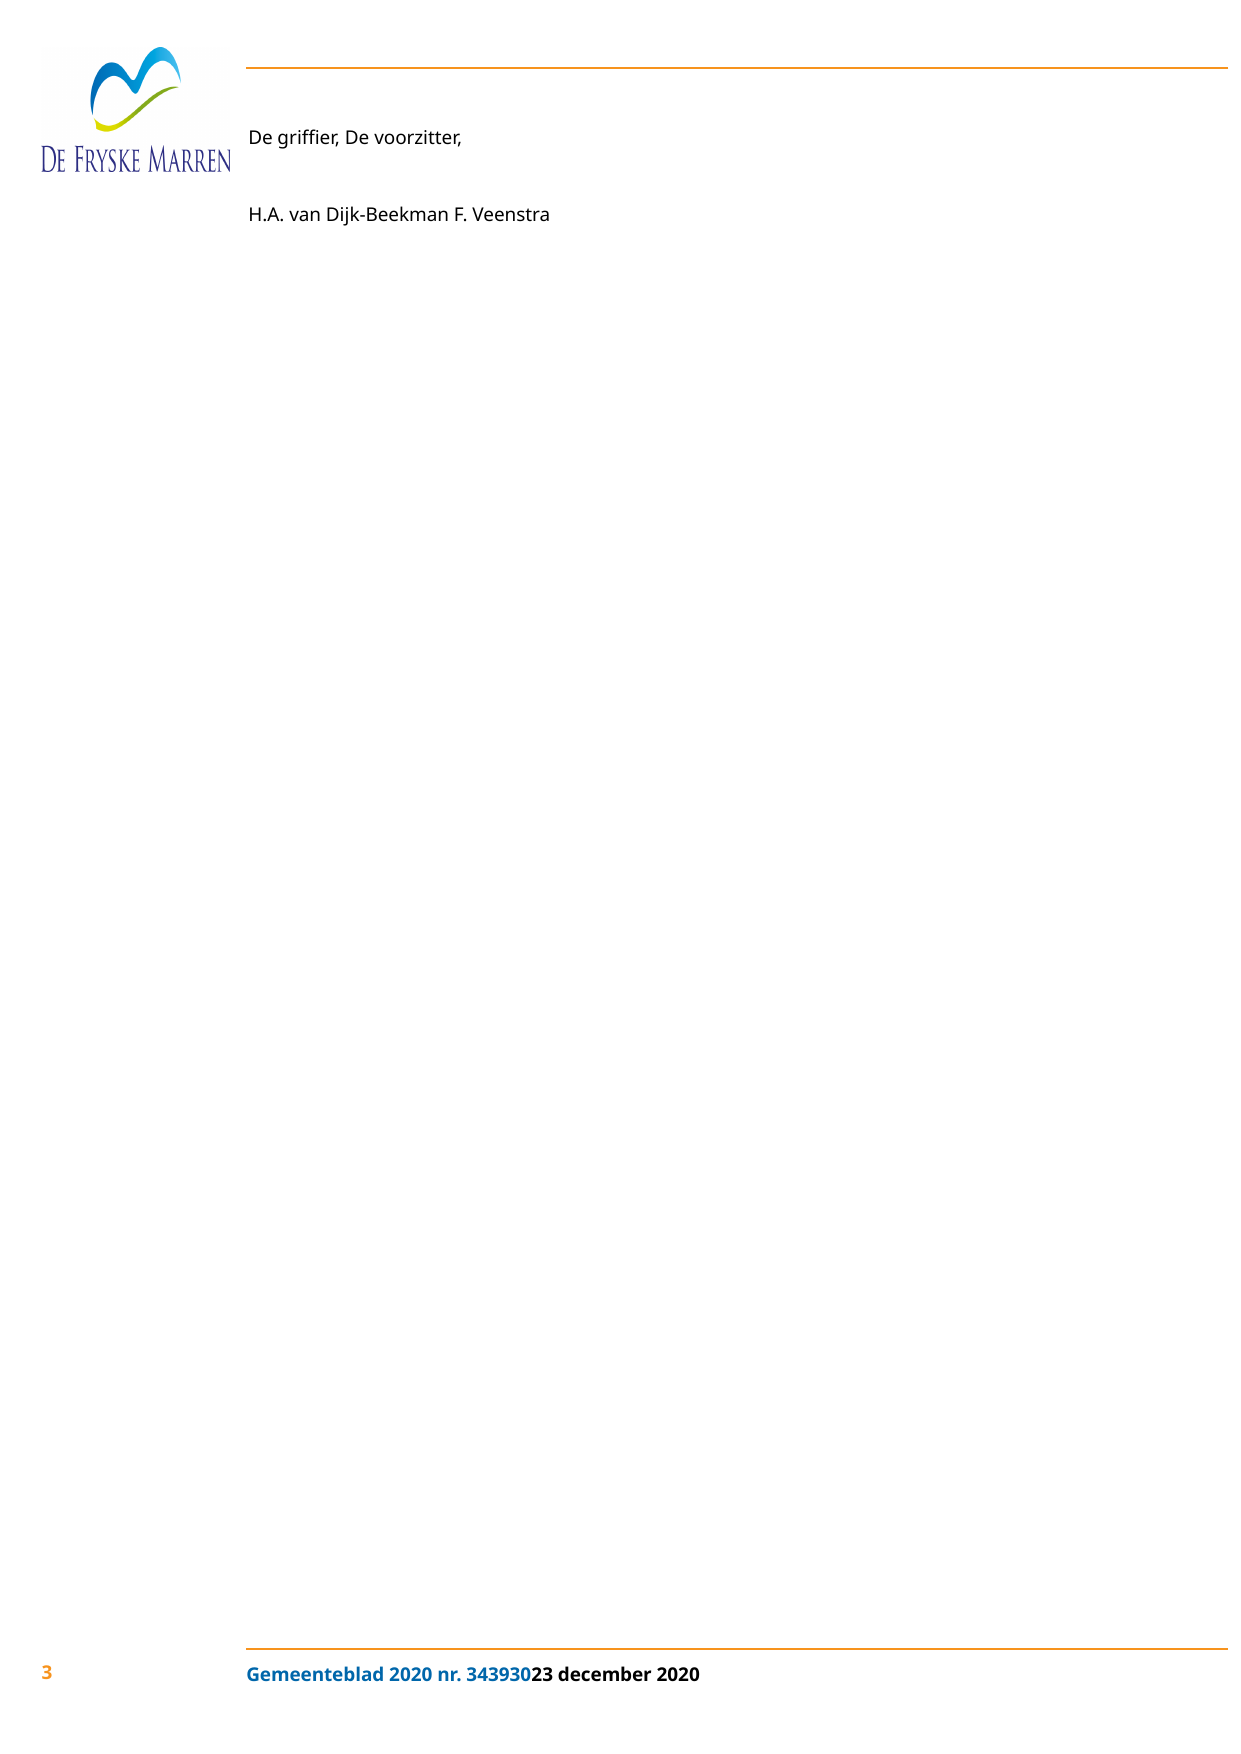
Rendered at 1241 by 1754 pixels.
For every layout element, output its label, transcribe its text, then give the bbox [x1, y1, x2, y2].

picture [41, 47, 231, 172]
text H.A. van Dijk-Beekman F. Veenstra [248, 202, 1152, 227]
text De griffier, De voorzitter, [248, 124, 1152, 150]
